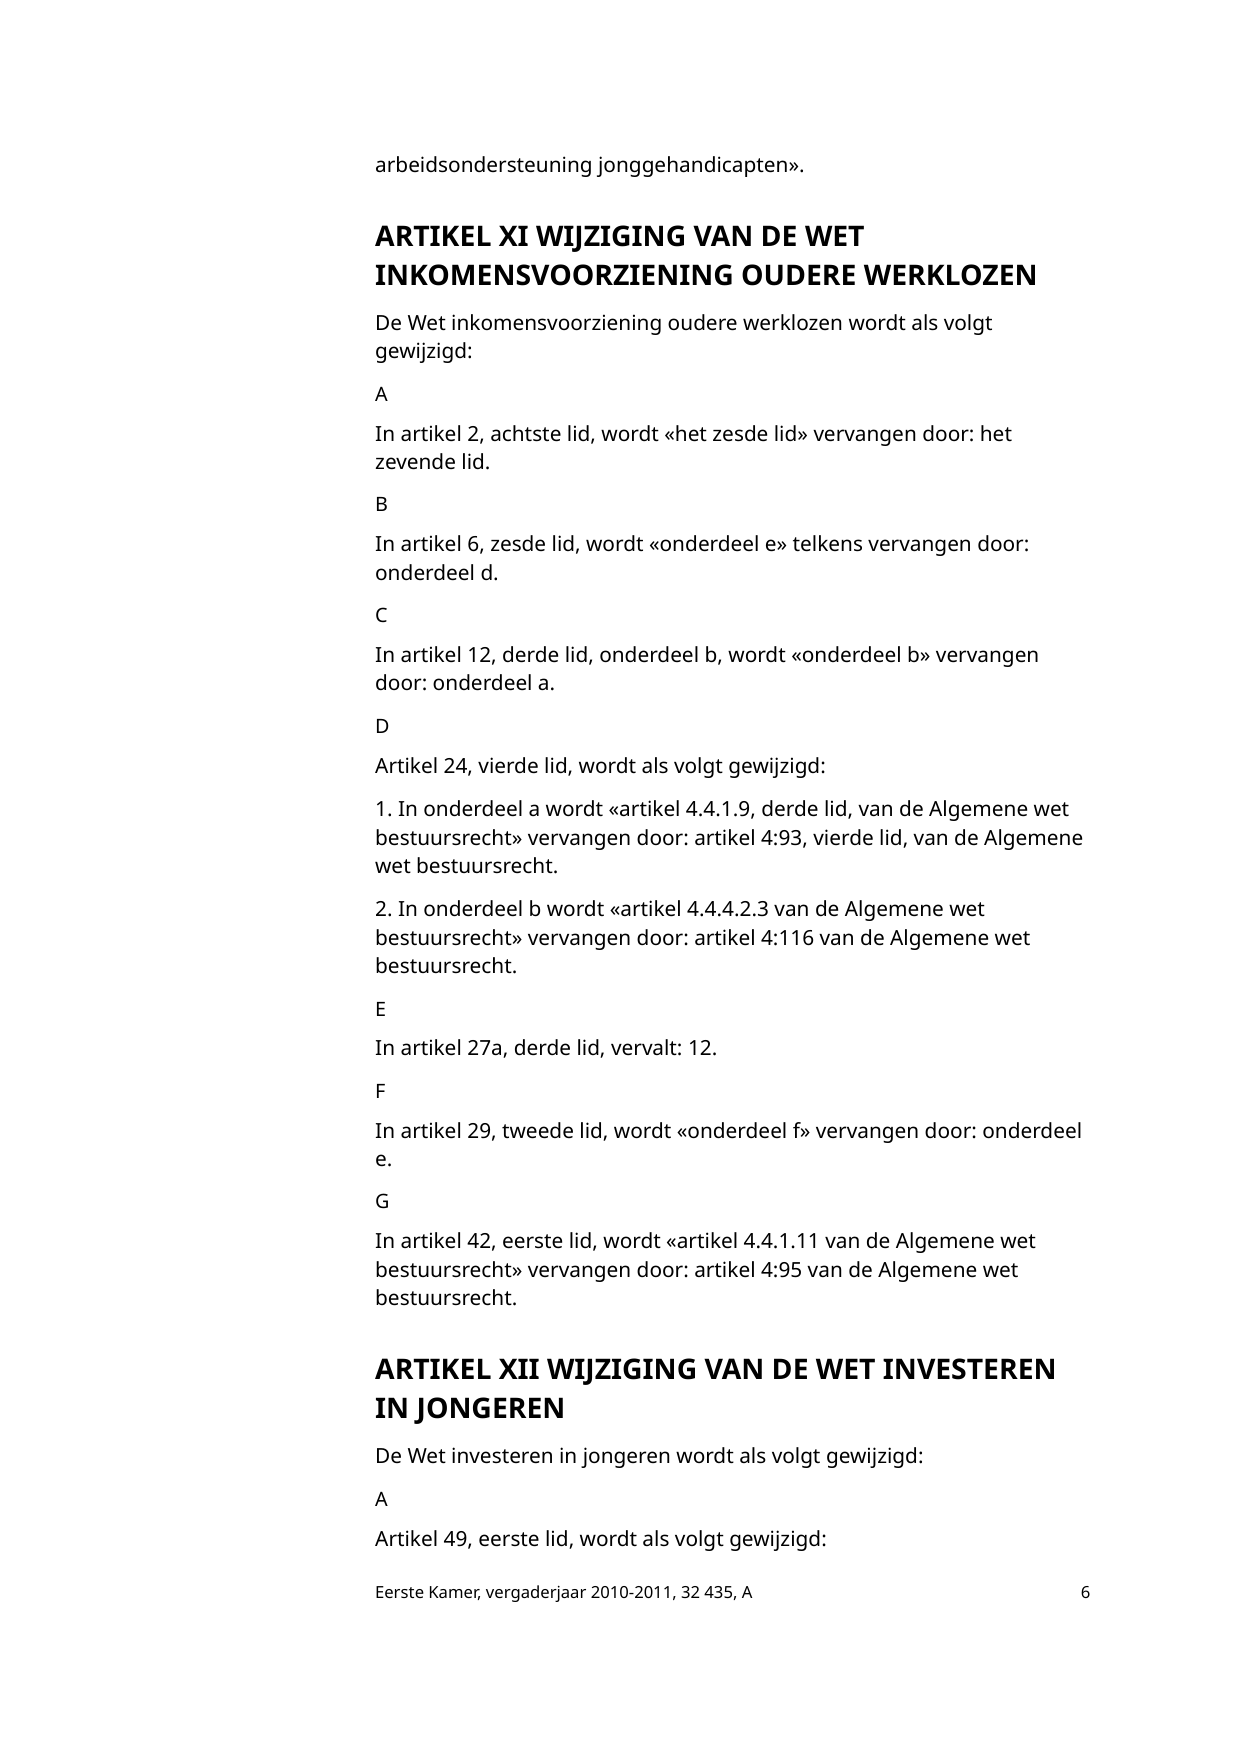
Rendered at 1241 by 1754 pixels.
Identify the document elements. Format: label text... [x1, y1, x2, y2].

text 2. In onderdeel b wordt «artikel 4.4.4.2.3 van de Algemene wet bestuursrecht» vervangen door: artikel 4:116 van de Algemene wet bestuursrecht. [375, 894, 1090, 980]
text C [375, 601, 1090, 628]
text In artikel 42, eerste lid, wordt «artikel 4.4.1.11 van de Algemene wet bestuursrecht» vervangen door: artikel 4:95 van de Algemene wet bestuursrecht. [375, 1226, 1090, 1312]
text E [375, 995, 1090, 1022]
text arbeidsondersteuning jonggehandicapten». [375, 150, 1090, 178]
text F [375, 1077, 1090, 1104]
text D [375, 712, 1090, 739]
subtitle ARTIKEL XII WIJZIGING VAN DE WET INVESTEREN IN JONGEREN [375, 1349, 1090, 1426]
text B [375, 491, 1090, 518]
text De Wet inkomensvoorziening oudere werklozen wordt als volgt gewijzigd: [375, 308, 1090, 365]
text Artikel 49, eerste lid, wordt als volgt gewijzigd: [375, 1524, 1090, 1552]
text A [375, 1485, 1090, 1512]
text In artikel 27a, derde lid, vervalt: 12. [375, 1033, 1090, 1062]
text Artikel 24, vierde lid, wordt als volgt gewijzigd: [375, 751, 1090, 779]
text In artikel 29, tweede lid, wordt «onderdeel f» vervangen door: onderdeel e. [375, 1116, 1090, 1173]
text G [375, 1188, 1090, 1214]
text In artikel 12, derde lid, onderdeel b, wordt «onderdeel b» vervangen door: onderdeel a. [375, 640, 1090, 697]
text 1. In onderdeel a wordt «artikel 4.4.1.9, derde lid, van de Algemene wet bestuursrecht» vervangen door: artikel 4:93, vierde lid, van de Algemene wet bestuursrecht. [375, 794, 1090, 879]
text In artikel 2, achtste lid, wordt «het zesde lid» vervangen door: het zevende lid. [375, 419, 1090, 476]
text A [375, 380, 1090, 407]
subtitle ARTIKEL XI WIJZIGING VAN DE WET INKOMENSVOORZIENING OUDERE WERKLOZEN [375, 216, 1090, 293]
text De Wet investeren in jongeren wordt als volgt gewijzigd: [375, 1441, 1090, 1470]
text In artikel 6, zesde lid, wordt «onderdeel e» telkens vervangen door: onderdeel d. [375, 529, 1090, 586]
